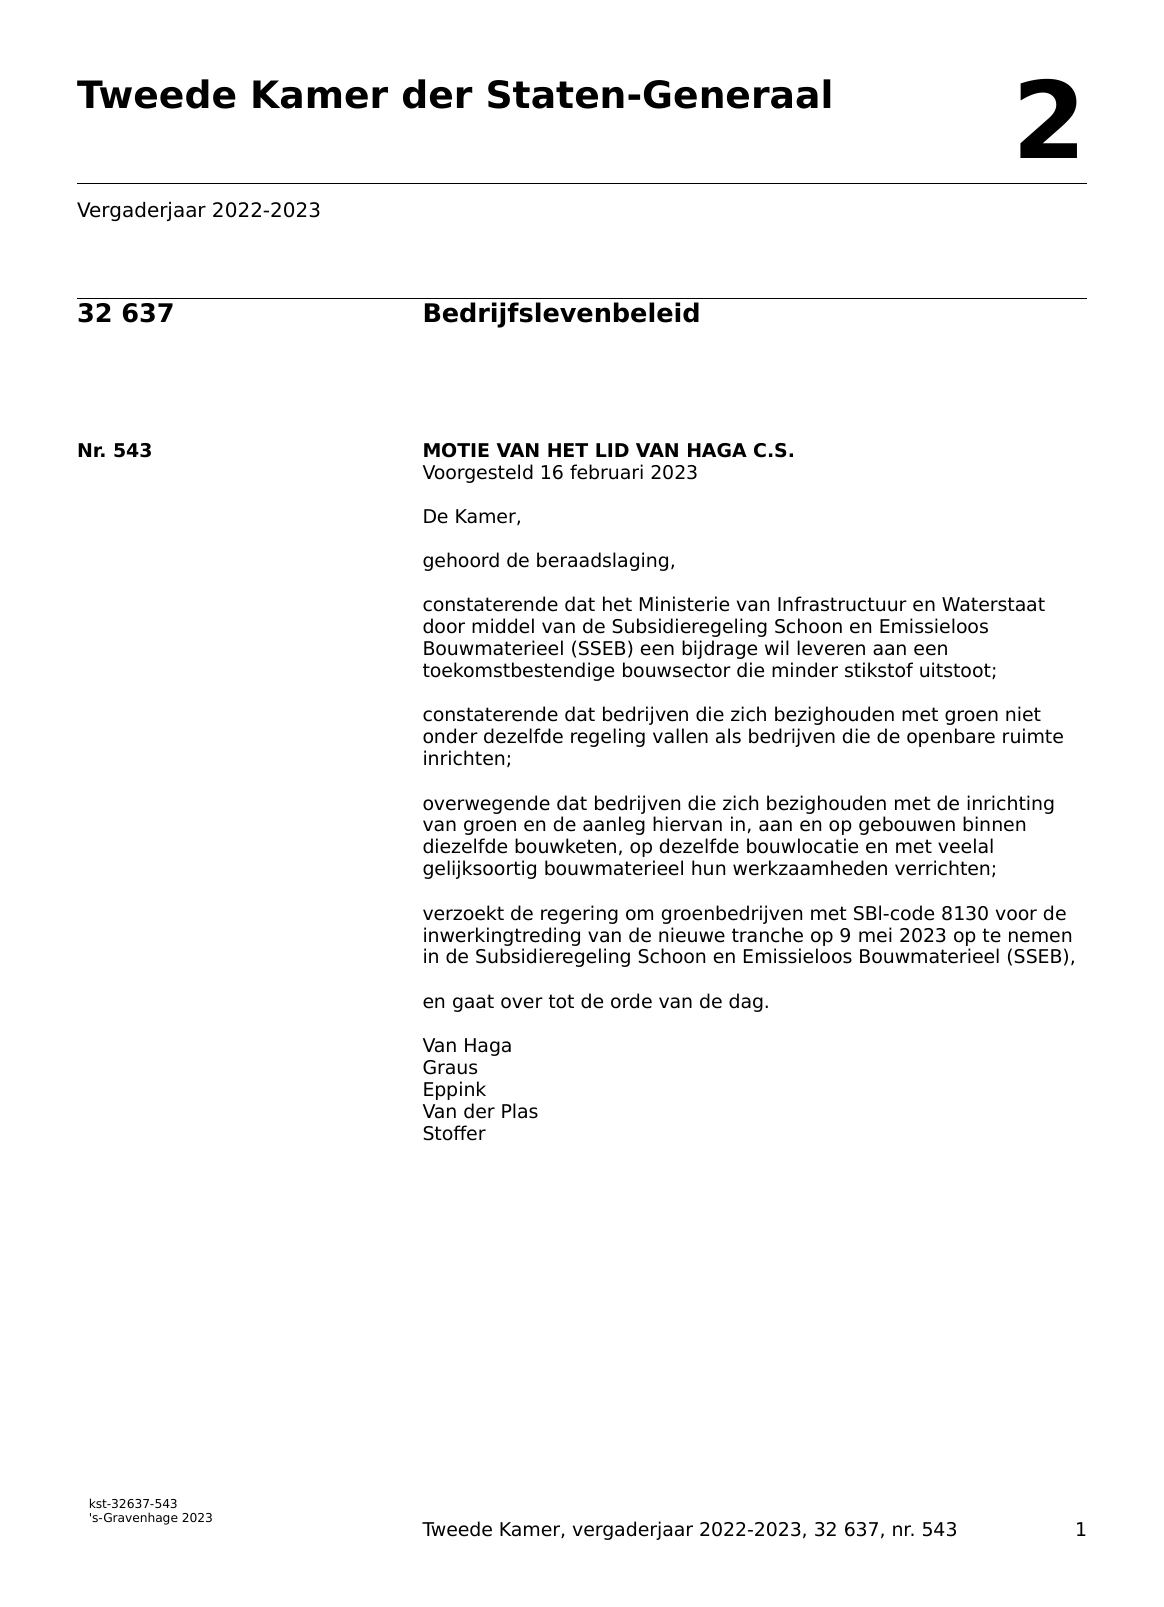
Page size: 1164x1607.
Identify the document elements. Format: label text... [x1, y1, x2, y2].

text constaterende dat het Ministerie van Infrastructuur en Waterstaat door middel van de Subsidieregeling Schoon en Emissieloos Bouwmaterieel (SSEB) een bijdrage wil leveren aan een toekomstbestendige bouwsector die minder stikstof uitstoot; [422, 594, 1087, 682]
text Eppink [422, 1079, 1087, 1101]
text Graus [422, 1057, 1087, 1079]
subtitle 32 637 Bedrijfslevenbeleid [77, 299, 1087, 329]
text gehoord de beraadslaging, [422, 550, 1087, 572]
table_header 2 [886, 59, 1087, 183]
subtitle Nr. 543 MOTIE VAN HET LID VAN HAGA C.S. [77, 440, 1087, 462]
text 's-Gravenhage 2023 [88, 1511, 323, 1525]
text overwegende dat bedrijven die zich bezighouden met de inrichting van groen en de aanleg hiervan in, aan en op gebouwen binnen diezelfde bouwketen, op dezelfde bouwlocatie en met veelal gelijksoortig bouwmaterieel hun werkzaamheden verrichten; [422, 792, 1087, 880]
text Voorgesteld 16 februari 2023 [422, 462, 1087, 484]
text kst-32637-543 [88, 1497, 323, 1511]
table_header Tweede Kamer der Staten-Generaal [77, 59, 886, 183]
table_cell Vergaderjaar 2022-2023 [77, 184, 1087, 298]
text verzoekt de regering om groenbedrijven met SBl-code 8130 voor de inwerkingtreding van de nieuwe tranche op 9 mei 2023 op te nemen in de Subsidieregeling Schoon en Emissieloos Bouwmaterieel (SSEB), [422, 902, 1087, 968]
text De Kamer, [422, 506, 1087, 528]
text Stoffer [422, 1123, 1087, 1145]
text constaterende dat bedrijven die zich bezighouden met groen niet onder dezelfde regeling vallen als bedrijven die de openbare ruimte inrichten; [422, 704, 1087, 770]
text en gaat over tot de orde van de dag. [422, 991, 1087, 1013]
text Van der Plas [422, 1101, 1087, 1123]
text Van Haga [422, 1035, 1087, 1057]
